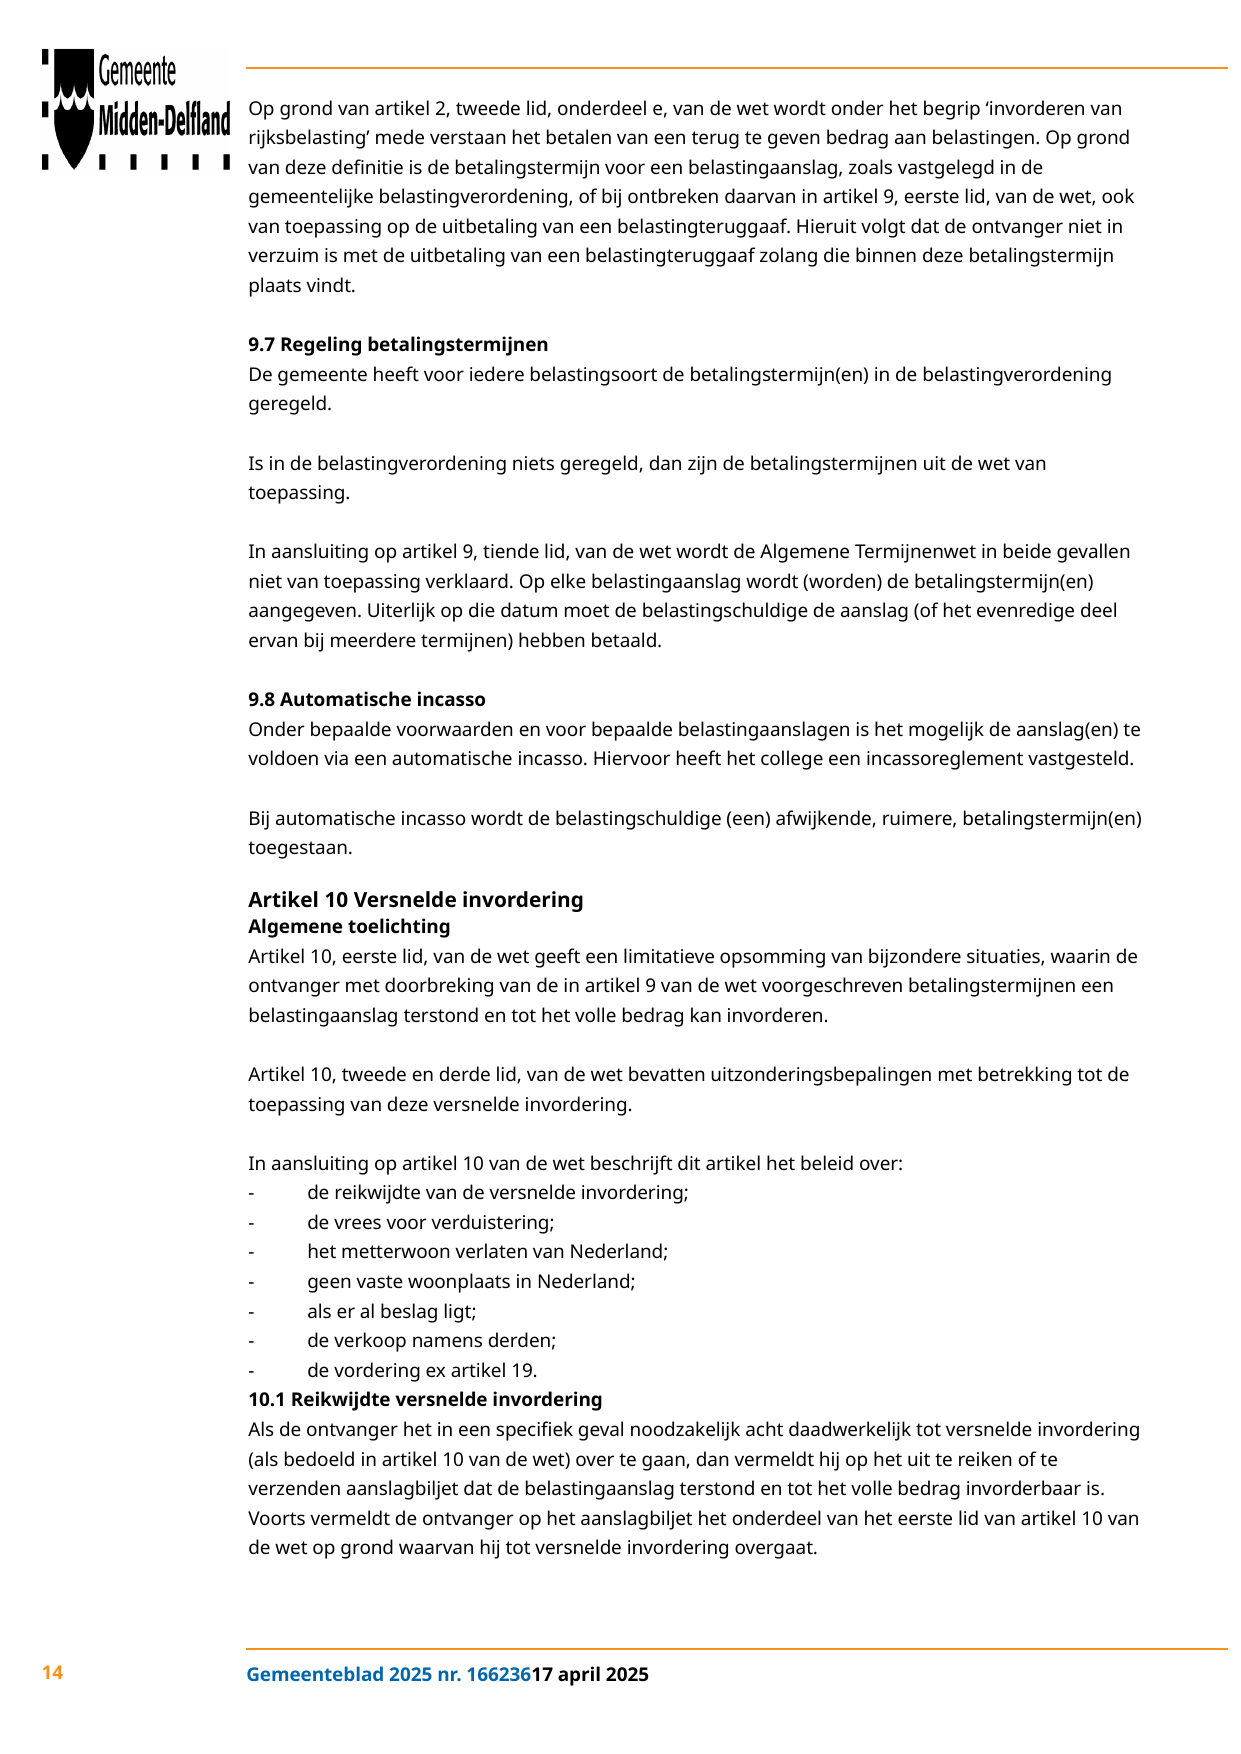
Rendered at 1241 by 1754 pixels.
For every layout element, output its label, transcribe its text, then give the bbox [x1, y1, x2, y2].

list het metterwoon verlaten van Nederland; [248, 1239, 1152, 1264]
text 9.8 Automatische incasso [248, 686, 1152, 712]
list de verkoop namens derden; [248, 1327, 1152, 1353]
text Artikel 10 Versnelde invordering [248, 885, 1152, 913]
text Artikel 10, tweede en derde lid, van de wet bevatten uitzonderingsbepalingen met betrekking tot de toepassing van deze versnelde invordering. [248, 1061, 1152, 1116]
text Als de ontvanger het in een specifiek geval noodzakelijk acht daadwerkelijk tot versnelde invordering (als bedoeld in artikel 10 van de wet) over te gaan, dan vermeldt hij op het uit te reiken of te verzenden aanslagbiljet dat de belastingaanslag terstond en tot het volle bedrag invorderbaar is. Voorts vermeldt de ontvanger op het aanslagbiljet het onderdeel van het eerste lid van artikel 10 van de wet op grond waarvan hij tot versnelde invordering overgaat. [248, 1416, 1152, 1560]
list geen vaste woonplaats in Nederland; [248, 1268, 1152, 1294]
text 9.7 Regeling betalingstermijnen [248, 331, 1152, 357]
text De gemeente heeft voor iedere belastingsoort de betalingstermijn(en) in de belastingverordening geregeld. [248, 361, 1152, 416]
list de vordering ex artikel 19. [248, 1357, 1152, 1383]
text Is in de belastingverordening niets geregeld, dan zijn de betalingstermijnen uit de wet van toepassing. [248, 450, 1152, 505]
text Artikel 10, eerste lid, van de wet geeft een limitatieve opsomming van bijzondere situaties, waarin de ontvanger met doorbreking van de in artikel 9 van de wet voorgeschreven betalingstermijnen een belastingaanslag terstond en tot het volle bedrag kan invorderen. [248, 943, 1152, 1028]
text Op grond van artikel 2, tweede lid, onderdeel e, van de wet wordt onder het begrip ‘invorderen van rijksbelasting’ mede verstaan het betalen van een terug te geven bedrag aan belastingen. Op grond van deze definitie is de betalingstermijn voor een belastingaanslag, zoals vastgelegd in de gemeentelijke belastingverordening, of bij ontbreken daarvan in artikel 9, eerste lid, van de wet, ook van toepassing op de uitbetaling van een belastingteruggaaf. Hieruit volgt dat de ontvanger niet in verzuim is met de uitbetaling van een belastingteruggaaf zolang die binnen deze betalingstermijn plaats vindt. [248, 95, 1152, 298]
text Onder bepaalde voorwaarden en voor bepaalde belastingaanslagen is het mogelijk de aanslag(en) te voldoen via een automatische incasso. Hiervoor heeft het college een incassoreglement vastgesteld. [248, 716, 1152, 771]
text Algemene toelichting [248, 913, 1152, 939]
text In aansluiting op artikel 9, tiende lid, van de wet wordt de Algemene Termijnenwet in beide gevallen niet van toepassing verklaard. Op elke belastingaanslag wordt (worden) de betalingstermijn(en) aangegeven. Uiterlijk op die datum moet de belastingschuldige de aanslag (of het evenredige deel ervan bij meerdere termijnen) hebben betaald. [248, 538, 1152, 653]
picture [41, 47, 231, 172]
text Bij automatische incasso wordt de belastingschuldige (een) afwijkende, ruimere, betalingstermijn(en) toegestaan. [248, 805, 1152, 860]
text In aansluiting op artikel 10 van de wet beschrijft dit artikel het beleid over: [248, 1150, 1152, 1176]
text 10.1 Reikwijdte versnelde invordering [248, 1387, 1152, 1412]
list de vrees voor verduistering; [248, 1209, 1152, 1235]
list de reikwijdte van de versnelde invordering; [248, 1179, 1152, 1205]
list als er al beslag ligt; [248, 1298, 1152, 1323]
